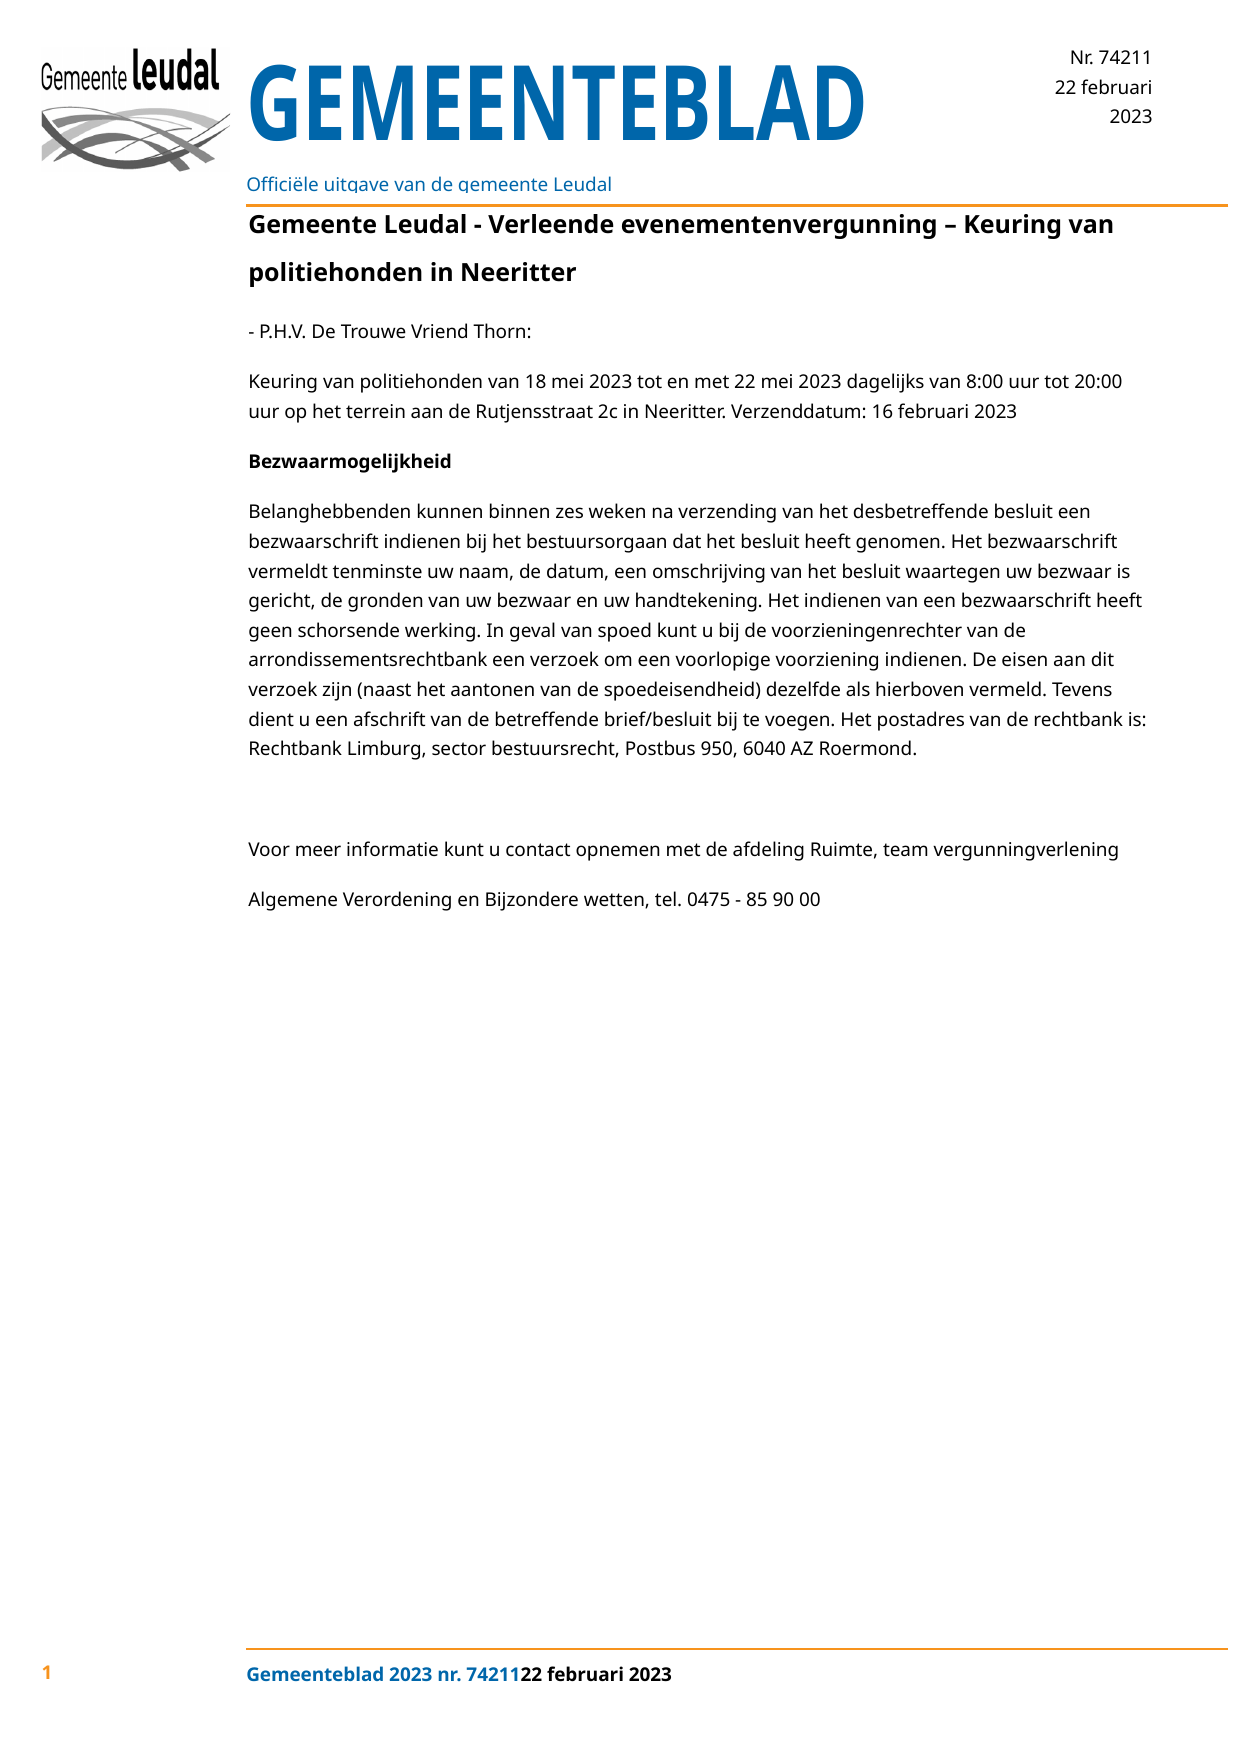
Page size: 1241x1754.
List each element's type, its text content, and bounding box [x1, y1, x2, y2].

picture [41, 47, 231, 172]
text Algemene Verordening en Bijzondere wetten, tel. 0475 - 85 90 00 [248, 887, 1152, 912]
text Gemeente Leudal - Verleende evenementenvergunning – Keuring van politiehonden in Neeritter [248, 207, 1152, 288]
text Voor meer informatie kunt u contact opnemen met de afdeling Ruimte, team vergunningverlening [248, 836, 1152, 862]
text Bezwaarmogelijkheid [248, 448, 1152, 474]
text Keuring van politiehonden van 18 mei 2023 tot en met 22 mei 2023 dagelijks van 8:00 uur tot 20:00 uur op het terrein aan de Rutjensstraat 2c in Neeritter. Verzenddatum: 16 februari 2023 [248, 368, 1152, 424]
text Belanghebbenden kunnen binnen zes weken na verzending van het desbetreffende besluit een bezwaarschrift indienen bij het bestuursorgaan dat het besluit heeft genomen. Het bezwaarschrift vermeldt tenminste uw naam, de datum, een omschrijving van het besluit waartegen uw bezwaar is gericht, de gronden van uw bezwaar en uw handtekening. Het indienen van een bezwaarschrift heeft geen schorsende werking. In geval van spoed kunt u bij de voorzieningenrechter van de arrondissementsrechtbank een verzoek om een voorlopige voorziening indienen. De eisen aan dit verzoek zijn (naast het aantonen van de spoedeisendheid) dezelfde als hierboven vermeld. Tevens dient u een afschrift van de betreffende brief/besluit bij te voegen. Het postadres van de rechtbank is: Rechtbank Limburg, sector bestuursrecht, Postbus 950, 6040 AZ Roermond. [248, 499, 1152, 761]
text - P.H.V. De Trouwe Vriend Thorn: [248, 318, 1152, 344]
